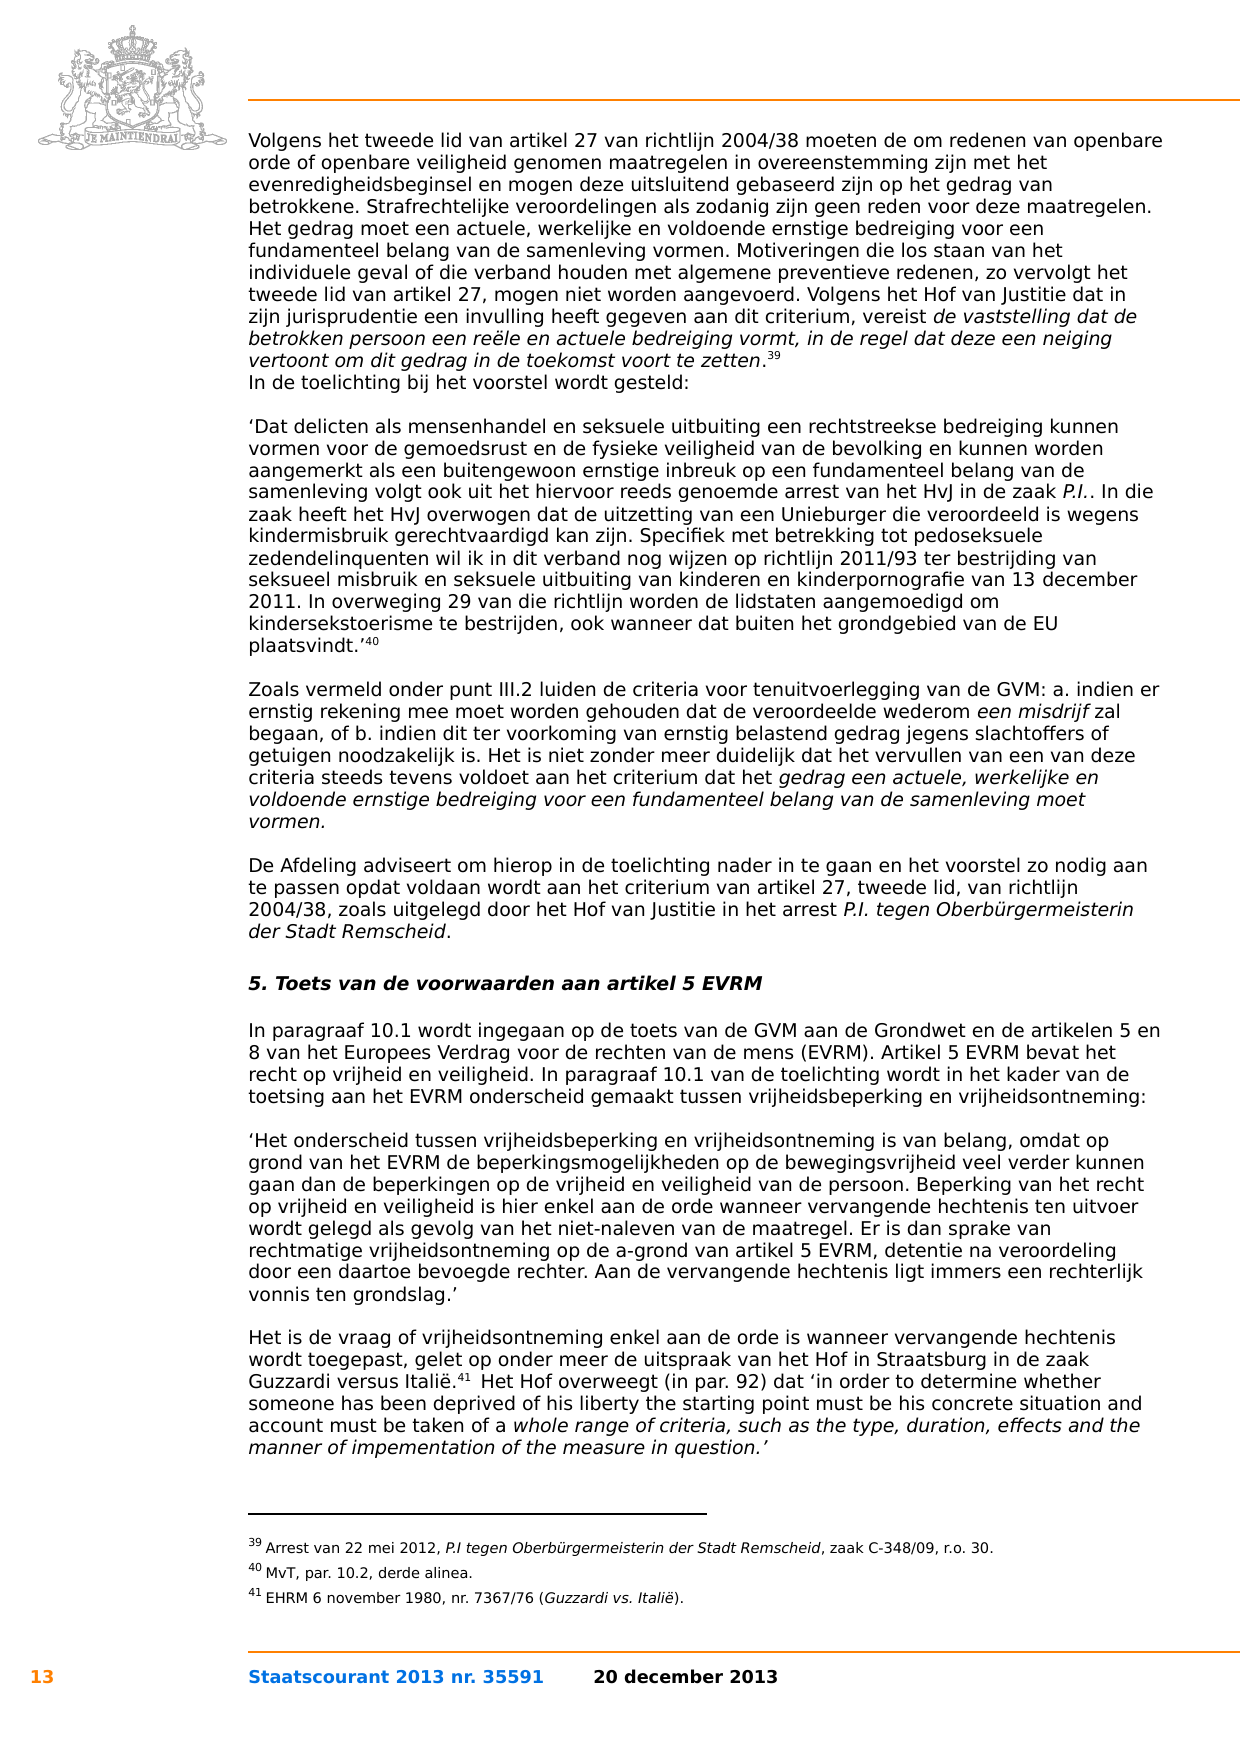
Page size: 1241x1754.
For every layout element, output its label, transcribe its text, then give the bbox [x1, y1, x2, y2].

picture [38, 25, 227, 150]
text Het is de vraag of vrijheidsontneming enkel aan de orde is wanneer vervangende hechtenis wordt toegepast, gelet op onder meer de uitspraak van het Hof in Straatsburg in de zaak Guzzardi versus Italië. Het Hof overweegt (in par. 92) dat ‘in order to determine whether someone has been deprived of his liberty the starting point must be his concrete situation and account must be taken of a whole range of criteria, such as the type, duration, effects and the manner of impementation of the measure in question.’ [248, 1327, 1163, 1459]
text ‘Dat delicten als mensenhandel en seksuele uitbuiting een rechtstreekse bedreiging kunnen vormen voor de gemoedsrust en de fysieke veiligheid van de bevolking en kunnen worden aangemerkt als een buitengewoon ernstige inbreuk op een fundamenteel belang van de samenleving volgt ook uit het hiervoor reeds genoemde arrest van het HvJ in de zaak P.I.. In die zaak heeft het HvJ overwogen dat de uitzetting van een Unieburger die veroordeeld is wegens kindermisbruik gerechtvaardigd kan zijn. Specifiek met betrekking tot pedoseksuele zedendelinquenten wil ik in dit verband nog wijzen op richtlijn 2011/93 ter bestrijding van seksueel misbruik en seksuele uitbuiting van kinderen en kinderpornografie van 13 december 2011. In overweging 29 van die richtlijn worden de lidstaten aangemoedigd om kindersekstoerisme te bestrijden, ook wanneer dat buiten het grondgebied van de EU plaatsvindt.’ [248, 416, 1163, 657]
text De Afdeling adviseert om hierop in de toelichting nader in te gaan en het voorstel zo nodig aan te passen opdat voldaan wordt aan het criterium van artikel 27, tweede lid, van richtlijn 2004/38, zoals uitgelegd door het Hof van Justitie in het arrest P.I. tegen Oberbürgermeisterin der Stadt Remscheid. [248, 855, 1163, 943]
text In de toelichting bij het voorstel wordt gesteld: [248, 372, 1163, 394]
subtitle 5. Toets van de voorwaarden aan artikel 5 EVRM [248, 973, 1163, 995]
text Volgens het tweede lid van artikel 27 van richtlijn 2004/38 moeten de om redenen van openbare orde of openbare veiligheid genomen maatregelen in overeenstemming zijn met het evenredigheidsbeginsel en mogen deze uitsluitend gebaseerd zijn op het gedrag van betrokkene. Strafrechtelijke veroordelingen als zodanig zijn geen reden voor deze maatregelen. Het gedrag moet een actuele, werkelijke en voldoende ernstige bedreiging voor een fundamenteel belang van de samenleving vormen. Motiveringen die los staan van het individuele geval of die verband houden met algemene preventieve redenen, zo vervolgt het tweede lid van artikel 27, mogen niet worden aangevoerd. Volgens het Hof van Justitie dat in zijn jurisprudentie een invulling heeft gegeven aan dit criterium, vereist de vaststelling dat de betrokken persoon een reële en actuele bedreiging vormt, in de regel dat deze een neiging vertoont om dit gedrag in de toekomst voort te zetten. [248, 130, 1163, 372]
text Zoals vermeld onder punt III.2 luiden de criteria voor tenuitvoerlegging van de GVM: a. indien er ernstig rekening mee moet worden gehouden dat de veroordeelde wederom een misdrijf zal begaan, of b. indien dit ter voorkoming van ernstig belastend gedrag jegens slachtoffers of getuigen noodzakelijk is. Het is niet zonder meer duidelijk dat het vervullen van een van deze criteria steeds tevens voldoet aan het criterium dat het gedrag een actuele, werkelijke en voldoende ernstige bedreiging voor een fundamenteel belang van de samenleving moet vormen. [248, 679, 1163, 833]
text ‘Het onderscheid tussen vrijheidsbeperking en vrijheidsontneming is van belang, omdat op grond van het EVRM de beperkingsmogelijkheden op de bewegingsvrijheid veel verder kunnen gaan dan de beperkingen op de vrijheid en veiligheid van de persoon. Beperking van het recht op vrijheid en veiligheid is hier enkel aan de orde wanneer vervangende hechtenis ten uitvoer wordt gelegd als gevolg van het niet-naleven van de maatregel. Er is dan sprake van rechtmatige vrijheidsontneming op de a-grond van artikel 5 EVRM, detentie na veroordeling door een daartoe bevoegde rechter. Aan de vervangende hechtenis ligt immers een rechterlijk vonnis ten grondslag.’ [248, 1129, 1163, 1305]
text In paragraaf 10.1 wordt ingegaan op de toets van de GVM aan de Grondwet en de artikelen 5 en 8 van het Europees Verdrag voor de rechten van de mens (EVRM). Artikel 5 EVRM bevat het recht op vrijheid en veiligheid. In paragraaf 10.1 van de toelichting wordt in het kader van de toetsing aan het EVRM onderscheid gemaakt tussen vrijheidsbeperking en vrijheidsontneming: [248, 1020, 1163, 1108]
text MvT, par. 10.2, derde alinea. [248, 1561, 1163, 1583]
text EHRM 6 november 1980, nr. 7367/76 (Guzzardi vs. Italië). [248, 1586, 1163, 1608]
text Arrest van 22 mei 2012, P.I tegen Oberbürgermeisterin der Stadt Remscheid, zaak C-348/09, r.o. 30. [248, 1536, 1163, 1558]
